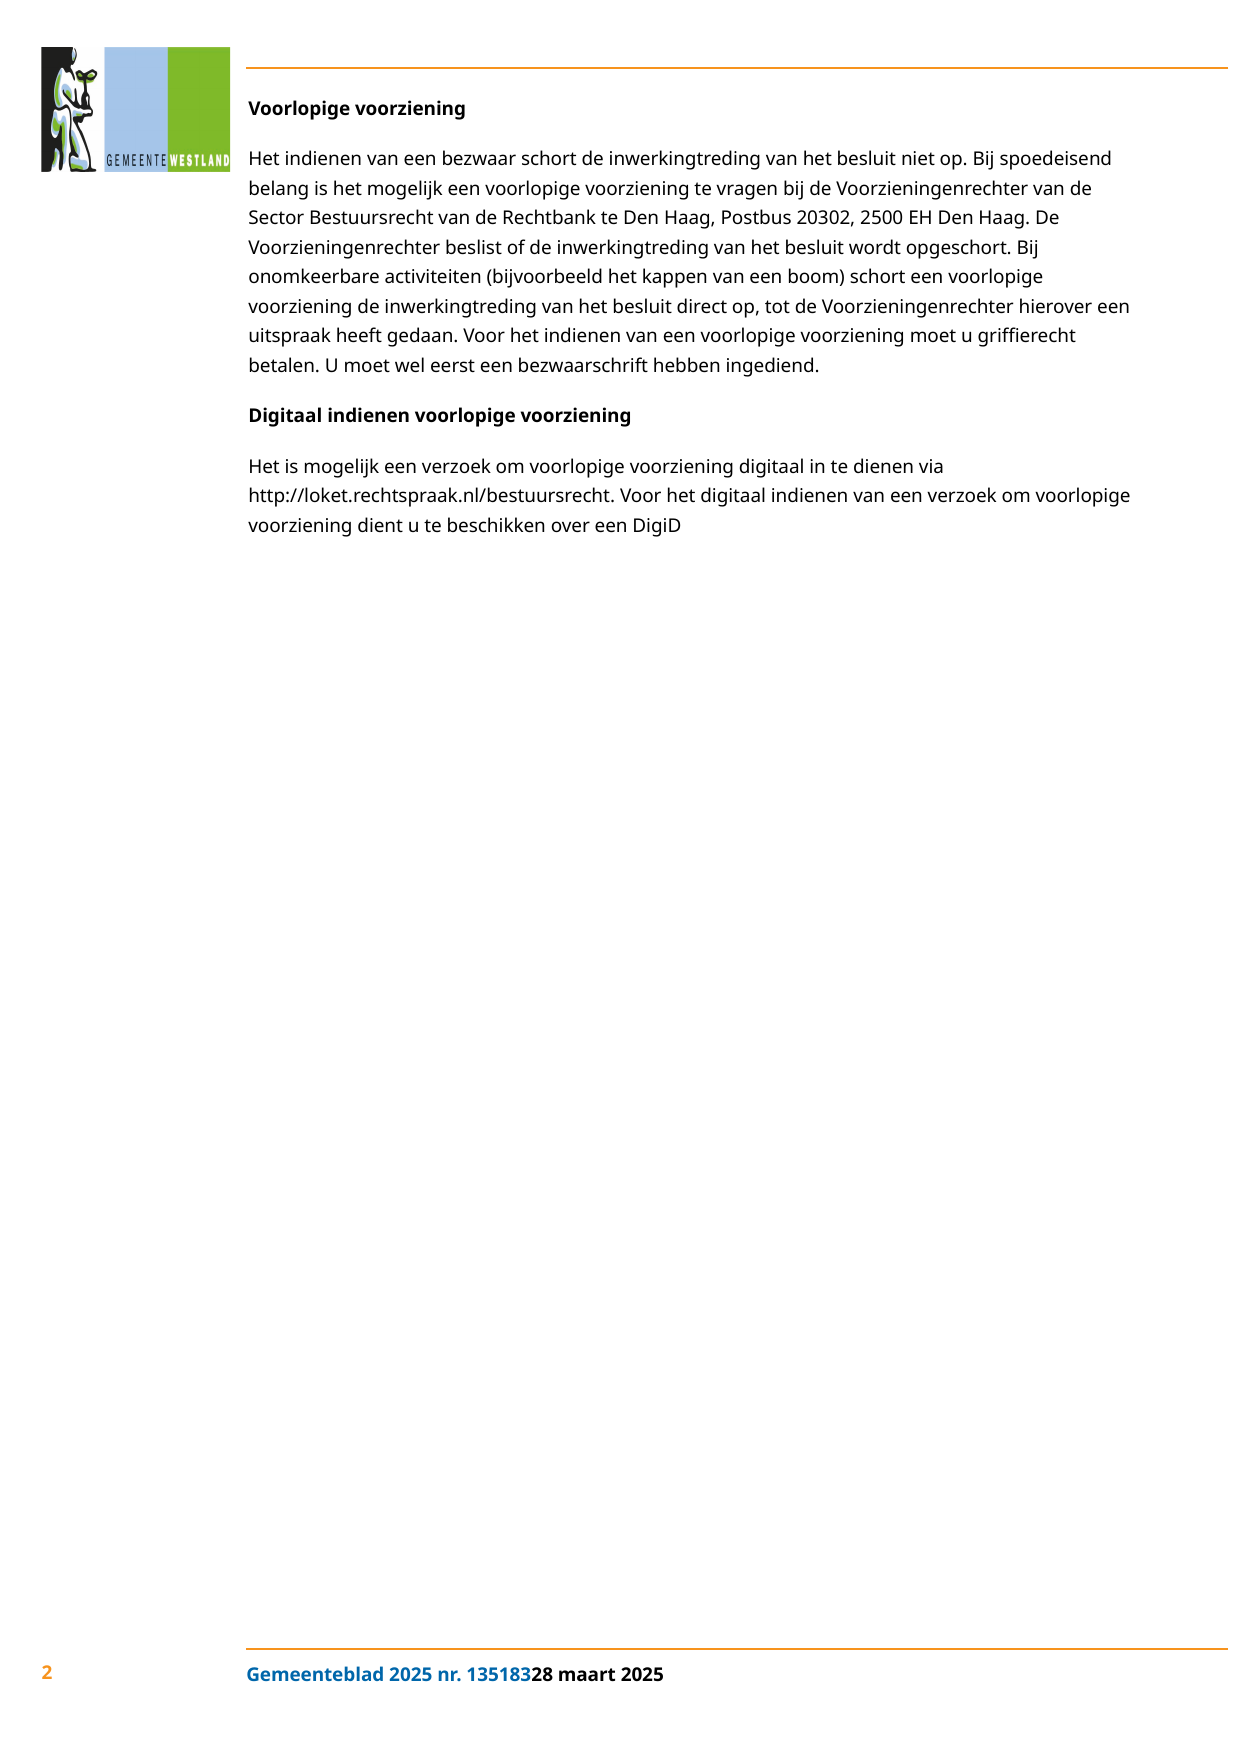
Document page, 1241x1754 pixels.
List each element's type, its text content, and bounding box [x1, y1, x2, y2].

picture [41, 47, 231, 172]
text Het is mogelijk een verzoek om voorlopige voorziening digitaal in te dienen via http://loket.rechtspraak.nl/bestuursrecht. Voor het digitaal indienen van een verzoek om voorlopige voorziening dient u te beschikken over een DigiD [248, 453, 1152, 538]
text Voorlopige voorziening [248, 95, 1152, 121]
text Het indienen van een bezwaar schort de inwerkingtreding van het besluit niet op. Bij spoedeisend belang is het mogelijk een voorlopige voorziening te vragen bij de Voorzieningenrechter van de Sector Bestuursrecht van de Rechtbank te Den Haag, Postbus 20302, 2500 EH Den Haag. De Voorzieningenrechter beslist of de inwerkingtreding van het besluit wordt opgeschort. Bij onomkeerbare activiteiten (bijvoorbeeld het kappen van een boom) schort een voorlopige voorziening de inwerkingtreding van het besluit direct op, tot de Voorzieningenrechter hierover een uitspraak heeft gedaan. Voor het indienen van een voorlopige voorziening moet u griffierecht betalen. U moet wel eerst een bezwaarschrift hebben ingediend. [248, 145, 1152, 378]
text Digitaal indienen voorlopige voorziening [248, 403, 1152, 428]
